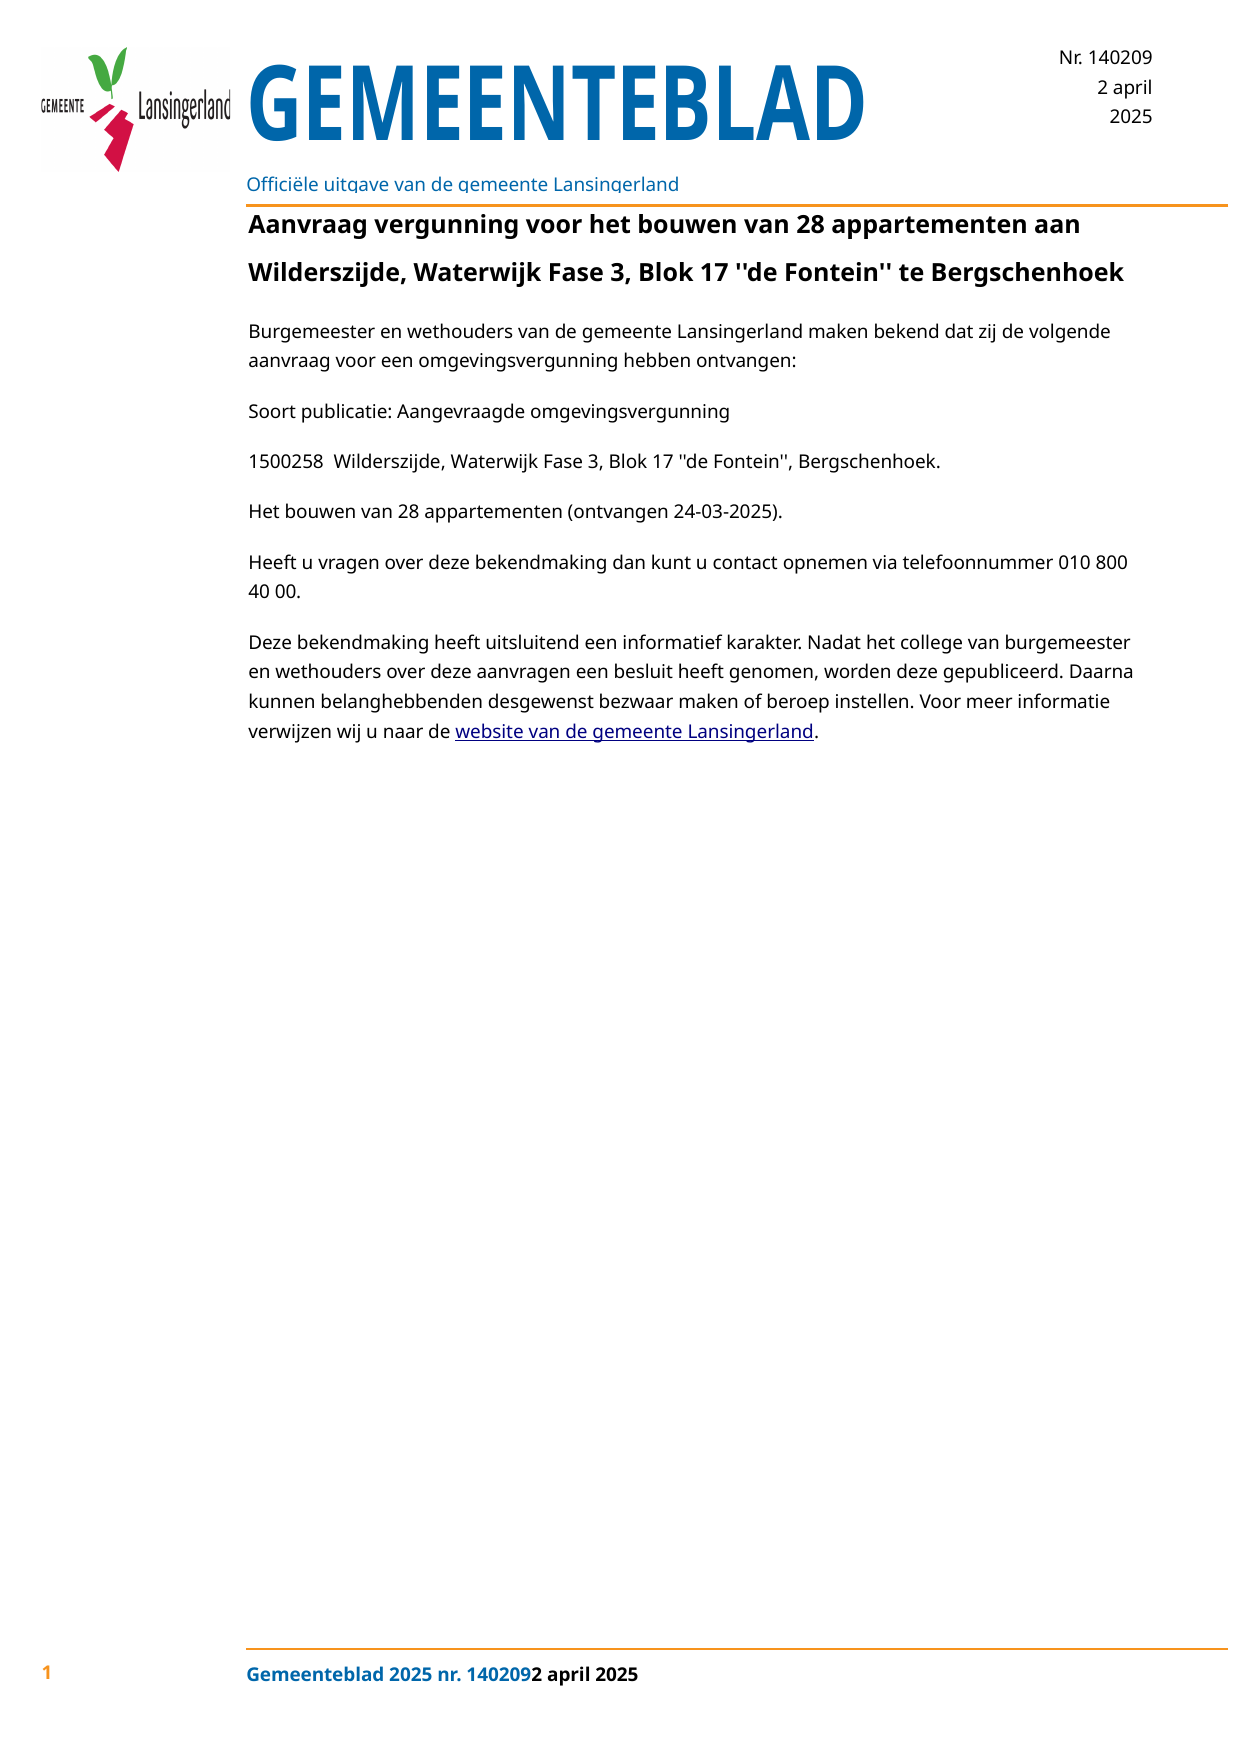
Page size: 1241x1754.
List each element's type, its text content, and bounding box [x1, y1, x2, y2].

text Aanvraag vergunning voor het bouwen van 28 appartementen aan Wilderszijde, Waterwijk Fase 3, Blok 17 ''de Fontein'' te Bergschenhoek [248, 207, 1152, 288]
text Burgemeester en wethouders van de gemeente Lansingerland maken bekend dat zij de volgende aanvraag voor een omgevingsvergunning hebben ontvangen: [248, 318, 1152, 373]
text Soort publicatie: Aangevraagde omgevingsvergunning [248, 398, 1152, 424]
text Deze bekendmaking heeft uitsluitend een informatief karakter. Nadat het college van burgemeester en wethouders over deze aanvragen een besluit heeft genomen, worden deze gepubliceerd. Daarna kunnen belanghebbenden desgewenst bezwaar maken of beroep instellen. Voor meer informatie verwijzen wij u naar de website van de gemeente Lansingerland. [248, 629, 1152, 744]
text Heeft u vragen over deze bekendmaking dan kunt u contact opnemen via telefoonnummer 010 800 40 00. [248, 549, 1152, 604]
picture [41, 47, 231, 172]
text Het bouwen van 28 appartementen (ontvangen 24-03-2025). [248, 499, 1152, 524]
text 1500258 Wilderszijde, Waterwijk Fase 3, Blok 17 ''de Fontein'', Bergschenhoek. [248, 448, 1152, 474]
